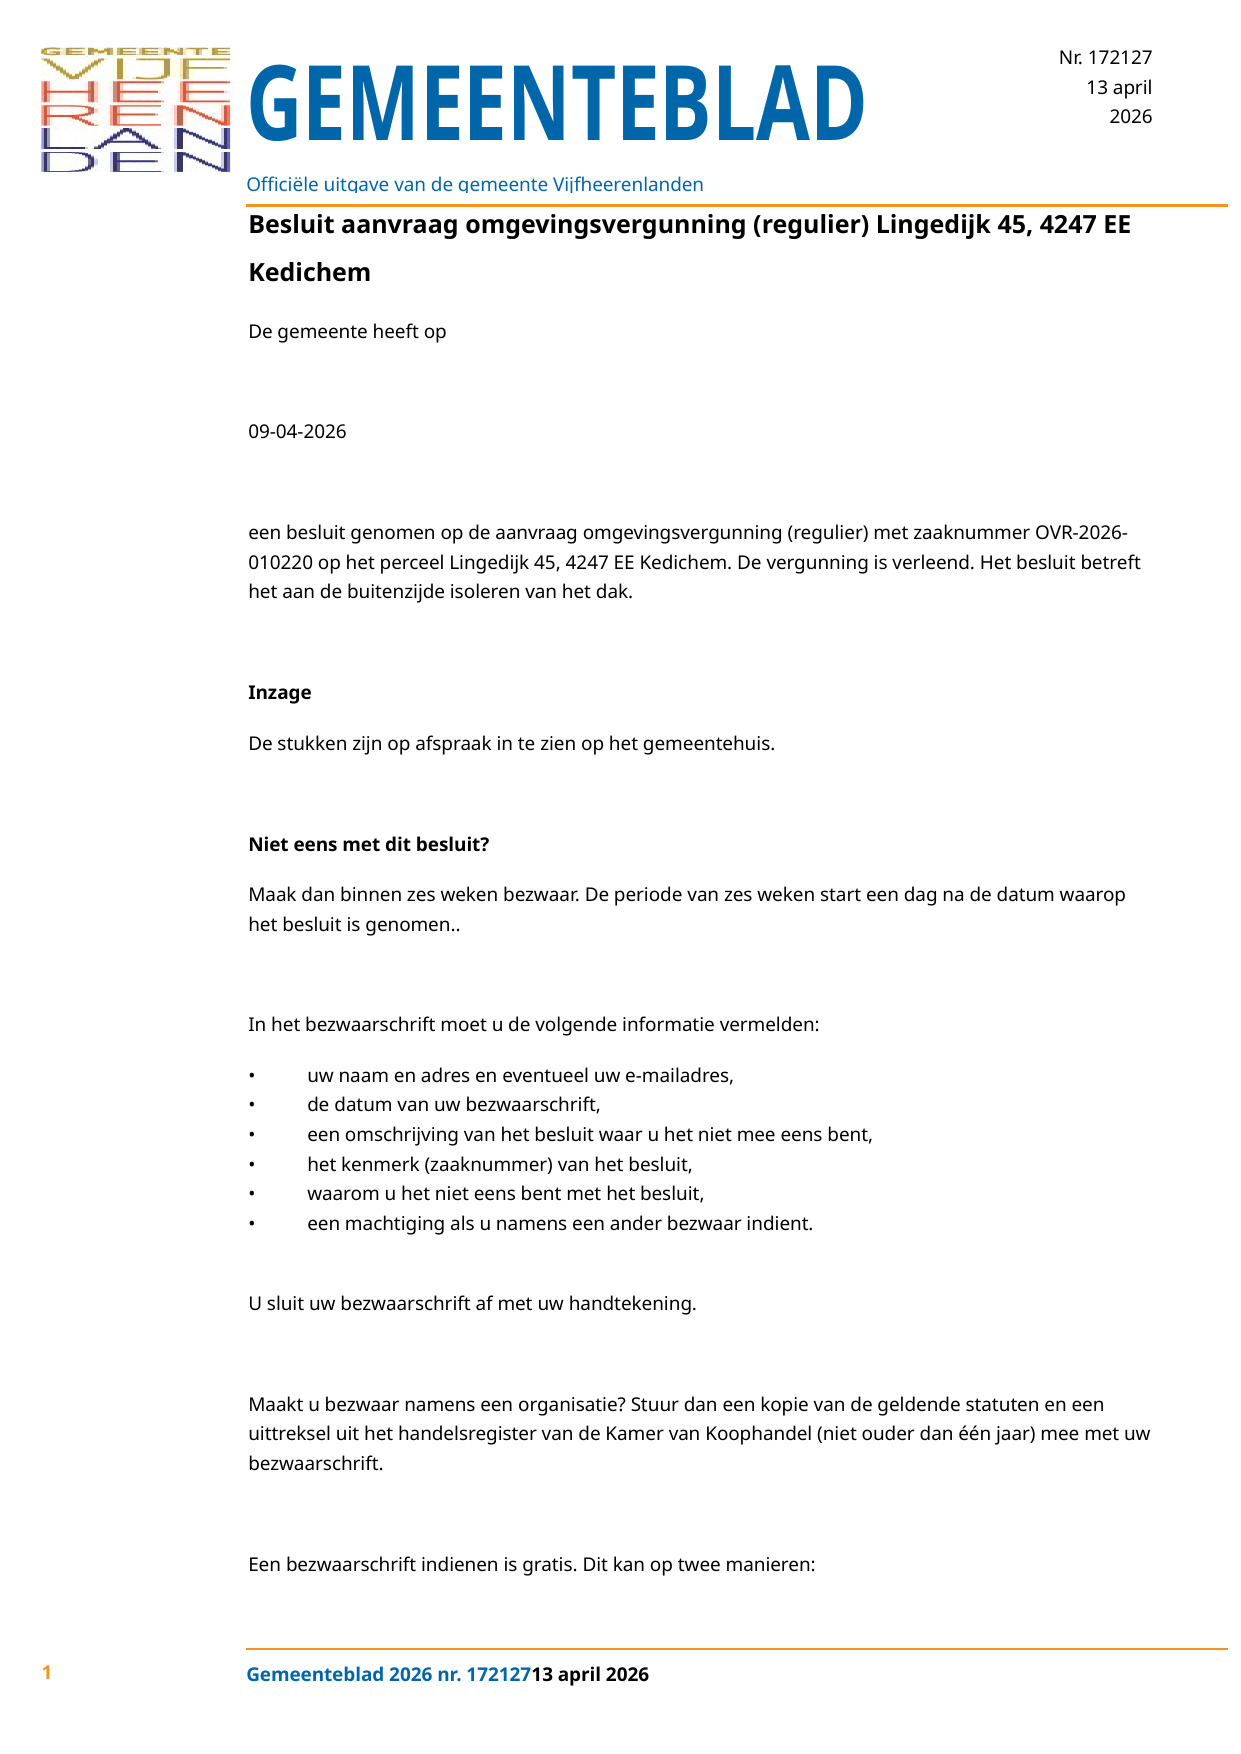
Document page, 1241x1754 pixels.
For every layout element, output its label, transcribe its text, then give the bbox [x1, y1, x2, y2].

text Maakt u bezwaar namens een organisatie? Stuur dan een kopie van de geldende statuten en een uittreksel uit het handelsregister van de Kamer van Koophandel (niet ouder dan één jaar) mee met uw bezwaarschrift. [248, 1391, 1152, 1476]
list uw naam en adres en eventueel uw e-mailadres, [248, 1062, 1152, 1088]
text 09-04-2026 [248, 419, 1152, 444]
text De stukken zijn op afspraak in te zien op het gemeentehuis. [248, 730, 1152, 756]
picture [41, 47, 231, 172]
text een besluit genomen op de aanvraag omgevingsvergunning (regulier) met zaaknummer OVR-2026-010220 op het perceel Lingedijk 45, 4247 EE Kedichem. De vergunning is verleend. Het besluit betreft het aan de buitenzijde isoleren van het dak. [248, 519, 1152, 604]
list het kenmerk (zaaknummer) van het besluit, [248, 1151, 1152, 1177]
list een omschrijving van het besluit waar u het niet mee eens bent, [248, 1121, 1152, 1147]
text Maak dan binnen zes weken bezwaar. De periode van zes weken start een dag na de datum waarop het besluit is genomen.. [248, 881, 1152, 937]
text Inzage [248, 679, 1152, 705]
text Besluit aanvraag omgevingsvergunning (regulier) Lingedijk 45, 4247 EE Kedichem [248, 207, 1152, 288]
text In het bezwaarschrift moet u de volgende informatie vermelden: [248, 1012, 1152, 1037]
list waarom u het niet eens bent met het besluit, [248, 1180, 1152, 1206]
list een machtiging als u namens een ander bezwaar indient. [248, 1210, 1152, 1236]
list de datum van uw bezwaarschrift, [248, 1092, 1152, 1117]
text Een bezwaarschrift indienen is gratis. Dit kan op twee manieren: [248, 1551, 1152, 1577]
text De gemeente heeft op [248, 318, 1152, 344]
text Niet eens met dit besluit? [248, 831, 1152, 857]
text U sluit uw bezwaarschrift af met uw handtekening. [248, 1290, 1152, 1316]
